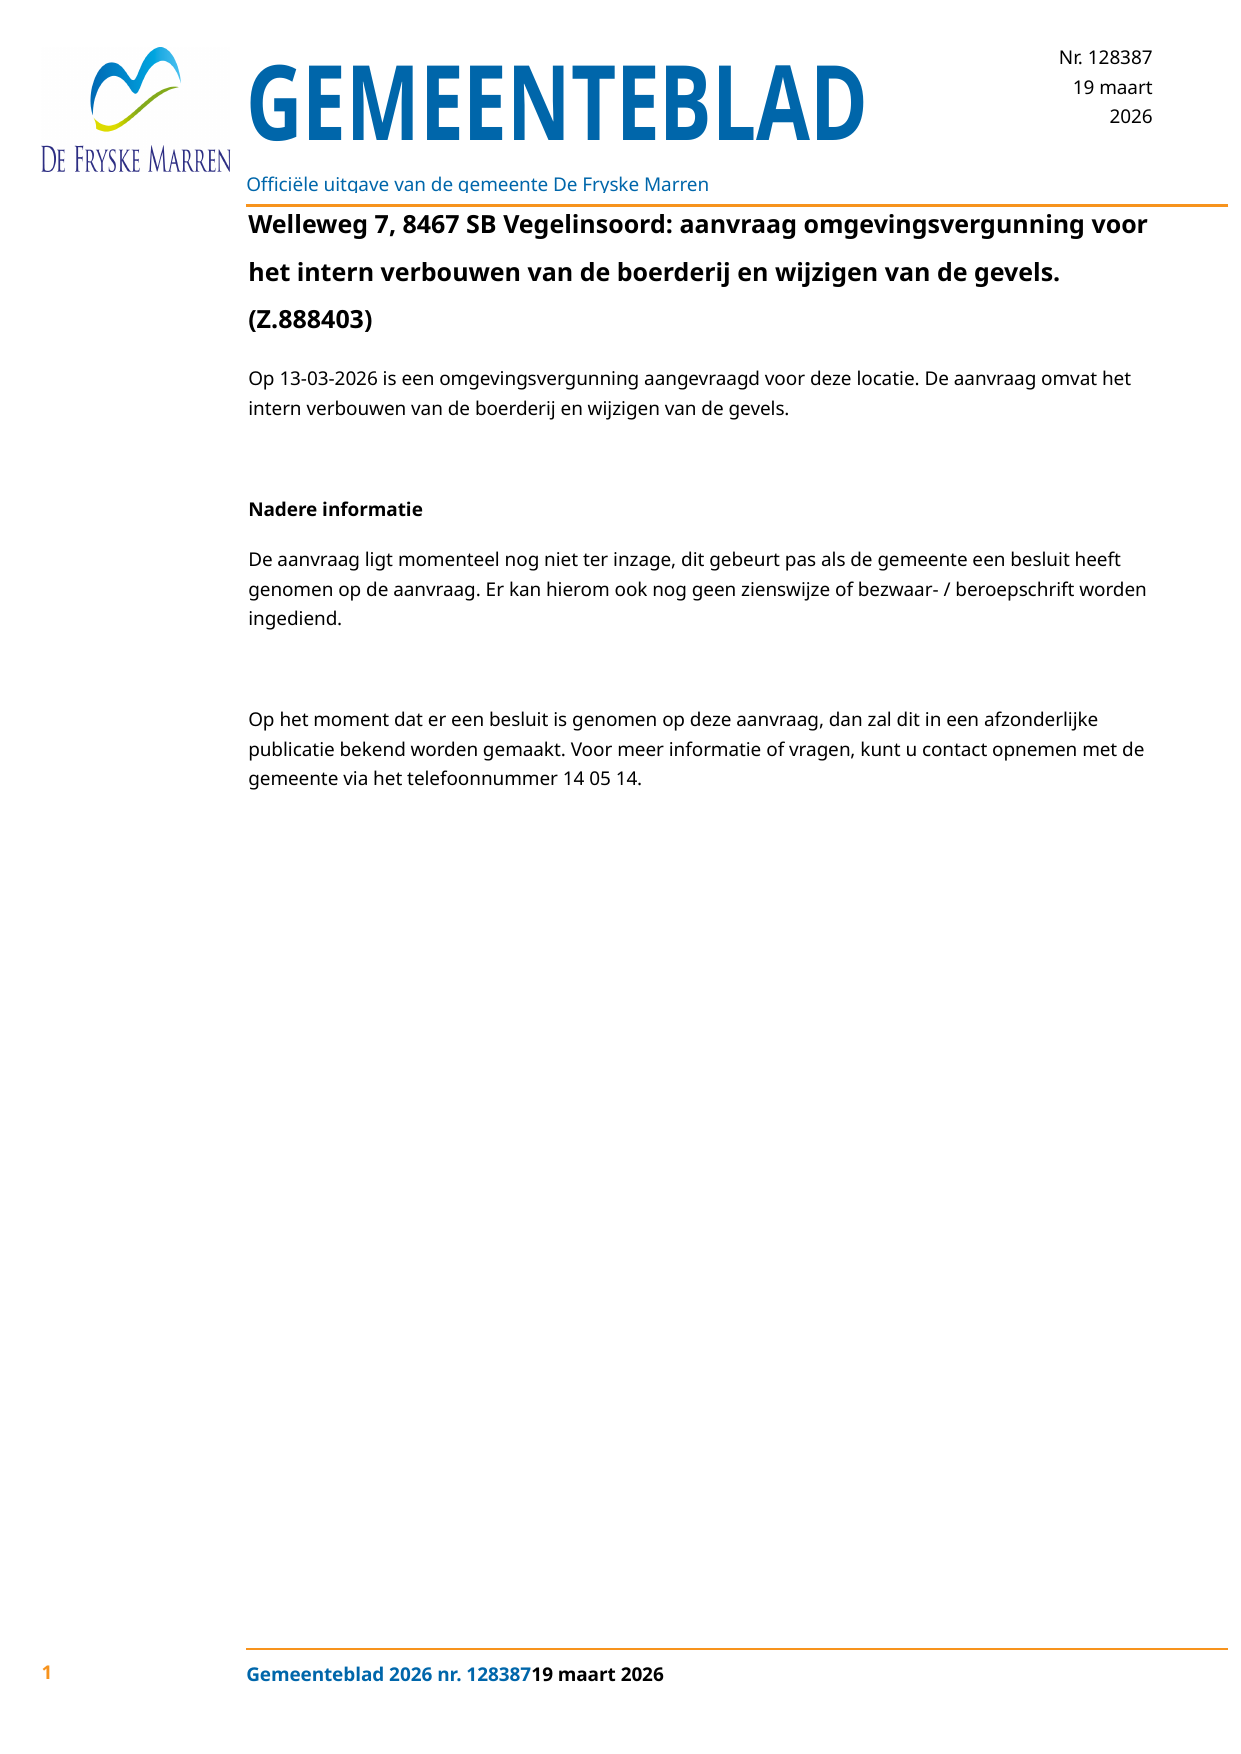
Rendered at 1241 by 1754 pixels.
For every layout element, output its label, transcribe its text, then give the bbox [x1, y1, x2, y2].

text Op het moment dat er een besluit is genomen op deze aanvraag, dan zal dit in een afzonderlijke publicatie bekend worden gemaakt. Voor meer informatie of vragen, kunt u contact opnemen met de gemeente via het telefoonnummer 14 05 14. [248, 706, 1152, 791]
text De aanvraag ligt momenteel nog niet ter inzage, dit gebeurt pas als de gemeente een besluit heeft genomen op de aanvraag. Er kan hierom ook nog geen zienswijze of bezwaar- / beroepschrift worden ingediend. [248, 546, 1152, 631]
text Op 13-03-2026 is een omgevingsvergunning aangevraagd voor deze locatie. De aanvraag omvat het intern verbouwen van de boerderij en wijzigen van de gevels. [248, 366, 1152, 421]
picture [41, 47, 231, 172]
text Welleweg 7, 8467 SB Vegelinsoord: aanvraag omgevingsvergunning voor het intern verbouwen van de boerderij en wijzigen van de gevels. (Z.888403) [248, 207, 1152, 336]
text Nadere informatie [248, 496, 1152, 522]
